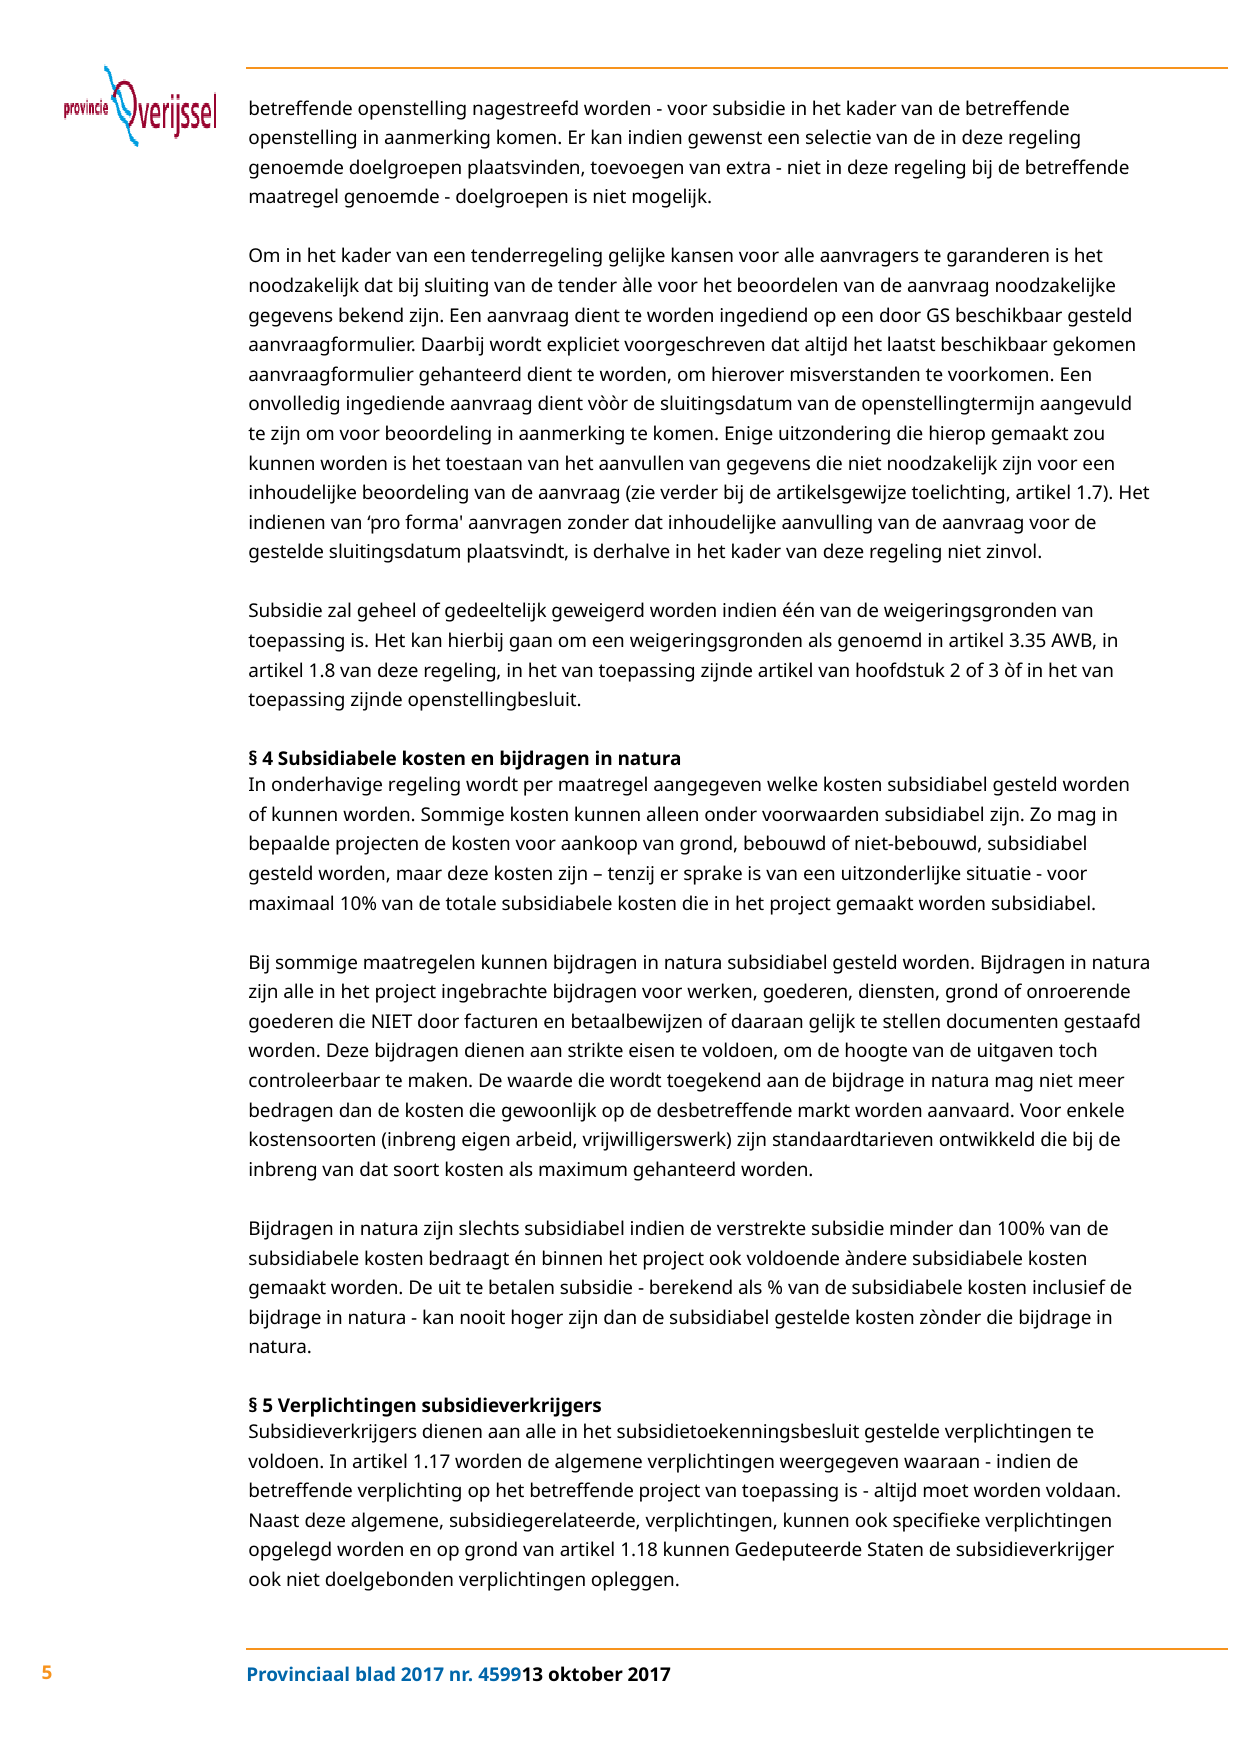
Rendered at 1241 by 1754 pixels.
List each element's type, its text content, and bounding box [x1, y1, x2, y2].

text Bij sommige maatregelen kunnen bijdragen in natura subsidiabel gesteld worden. Bijdragen in natura zijn alle in het project ingebrachte bijdragen voor werken, goederen, diensten, grond of onroerende goederen die NIET door facturen en betaalbewijzen of daaraan gelijk te stellen documenten gestaafd worden. Deze bijdragen dienen aan strikte eisen te voldoen, om de hoogte van de uitgaven toch controleerbaar te maken. De waarde die wordt toegekend aan de bijdrage in natura mag niet meer bedragen dan de kosten die gewoonlijk op de desbetreffende markt worden aanvaard. Voor enkele kostensoorten (inbreng eigen arbeid, vrijwilligerswerk) zijn standaardtarieven ontwikkeld die bij de inbreng van dat soort kosten als maximum gehanteerd worden. [248, 949, 1152, 1182]
text Bijdragen in natura zijn slechts subsidiabel indien de verstrekte subsidie minder dan 100% van de subsidiabele kosten bedraagt én binnen het project ook voldoende àndere subsidiabele kosten gemaakt worden. De uit te betalen subsidie - berekend als % van de subsidiabele kosten inclusief de bijdrage in natura - kan nooit hoger zijn dan de subsidiabel gestelde kosten zònder die bijdrage in natura. [248, 1215, 1152, 1359]
text Subsidieverkrijgers dienen aan alle in het subsidietoekenningsbesluit gestelde verplichtingen te voldoen. In artikel 1.17 worden de algemene verplichtingen weergegeven waaraan - indien de betreffende verplichting op het betreffende project van toepassing is - altijd moet worden voldaan. Naast deze algemene, subsidiegerelateerde, verplichtingen, kunnen ook specifieke verplichtingen opgelegd worden en op grond van artikel 1.18 kunnen Gedeputeerde Staten de subsidieverkrijger ook niet doelgebonden verplichtingen opleggen. [248, 1418, 1152, 1592]
text Om in het kader van een tenderregeling gelijke kansen voor alle aanvragers te garanderen is het noodzakelijk dat bij sluiting van de tender àlle voor het beoordelen van de aanvraag noodzakelijke gegevens bekend zijn. Een aanvraag dient te worden ingediend op een door GS beschikbaar gesteld aanvraagformulier. Daarbij wordt expliciet voorgeschreven dat altijd het laatst beschikbaar gekomen aanvraagformulier gehanteerd dient te worden, om hierover misverstanden te voorkomen. Een onvolledig ingediende aanvraag dient vòòr de sluitingsdatum van de openstellingtermijn aangevuld te zijn om voor beoordeling in aanmerking te komen. Enige uitzondering die hierop gemaakt zou kunnen worden is het toestaan van het aanvullen van gegevens die niet noodzakelijk zijn voor een inhoudelijke beoordeling van de aanvraag (zie verder bij de artikelsgewijze toelichting, artikel 1.7). Het indienen van ‘pro forma' aanvragen zonder dat inhoudelijke aanvulling van de aanvraag voor de gestelde sluitingsdatum plaatsvindt, is derhalve in het kader van deze regeling niet zinvol. [248, 243, 1152, 564]
text § 5 Verplichtingen subsidieverkrijgers [248, 1393, 1152, 1418]
text In onderhavige regeling wordt per maatregel aangegeven welke kosten subsidiabel gesteld worden of kunnen worden. Sommige kosten kunnen alleen onder voorwaarden subsidiabel zijn. Zo mag in bepaalde projecten de kosten voor aankoop van grond, bebouwd of niet-bebouwd, subsidiabel gesteld worden, maar deze kosten zijn – tenzij er sprake is van een uitzonderlijke situatie - voor maximaal 10% van de totale subsidiabele kosten die in het project gemaakt worden subsidiabel. [248, 771, 1152, 915]
text Subsidie zal geheel of gedeeltelijk geweigerd worden indien één van de weigeringsgronden van toepassing is. Het kan hierbij gaan om een weigeringsgronden als genoemd in artikel 3.35 AWB, in artikel 1.8 van deze regeling, in het van toepassing zijnde artikel van hoofdstuk 2 of 3 òf in het van toepassing zijnde openstellingbesluit. [248, 598, 1152, 712]
text betreffende openstelling nagestreefd worden - voor subsidie in het kader van de betreffende openstelling in aanmerking komen. Er kan indien gewenst een selectie van de in deze regeling genoemde doelgroepen plaatsvinden, toevoegen van extra - niet in deze regeling bij de betreffende maatregel genoemde - doelgroepen is niet mogelijk. [248, 95, 1152, 209]
picture [41, 47, 231, 172]
text § 4 Subsidiabele kosten en bijdragen in natura [248, 746, 1152, 771]
